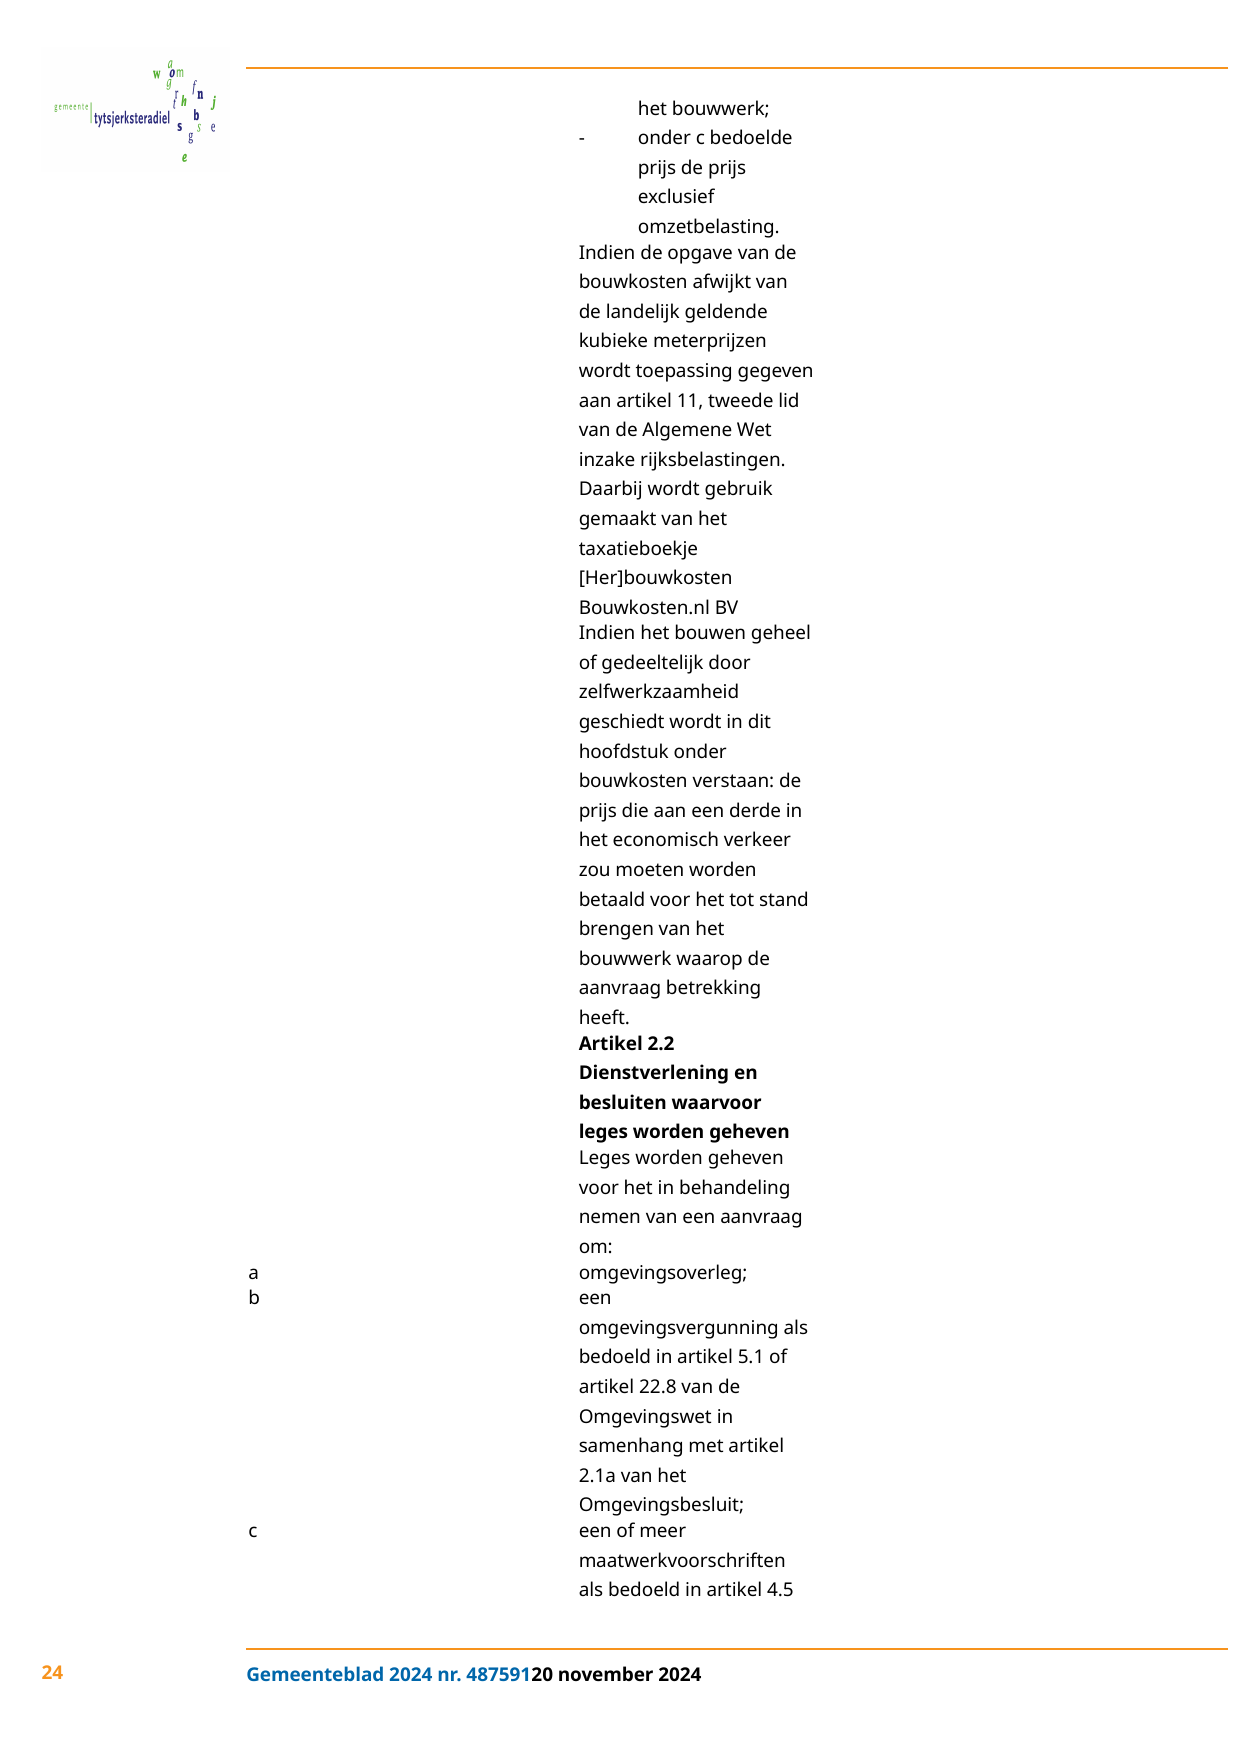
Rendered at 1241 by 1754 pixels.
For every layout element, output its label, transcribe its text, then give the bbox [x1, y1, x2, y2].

table_cell omgevingsoverleg; [579, 1259, 814, 1284]
table_cell een omgevingsvergunning als bedoeld in artikel 5.1 of artikel 22.8 van de Omgevingswet in samenhang met artikel 2.1a van het Omgevingsbesluit; [579, 1285, 814, 1517]
table_cell [248, 95, 578, 239]
table_cell [983, 239, 1152, 619]
table_cell [814, 239, 983, 619]
table_cell [983, 1030, 1152, 1144]
table_cell [983, 1518, 1152, 1602]
table_cell [248, 1144, 578, 1259]
table_cell Indien het bouwen geheel of gedeeltelijk door zelfwerkzaamheid geschiedt wordt in dit hoofdstuk onder bouwkosten verstaan: de prijs die aan een derde in het economisch verkeer zou moeten worden betaald voor het tot stand brengen van het bouwwerk waarop de aanvraag betrekking heeft. [579, 620, 814, 1030]
table_cell Leges worden geheven voor het in behandeling nemen van een aanvraag om: [579, 1144, 814, 1259]
table_cell [983, 1259, 1152, 1284]
table_cell Indien de opgave van de bouwkosten afwijkt van de landelijk geldende kubieke meterprijzen wordt toepassing gegeven aan artikel 11, tweede lid van de Algemene Wet inzake rijksbelastingen. Daarbij wordt gebruik gemaakt van het taxatieboekje [Her]bouwkosten Bouwkosten.nl BV [579, 239, 814, 619]
table_cell [983, 95, 1152, 239]
table_cell Artikel 2.2 Dienstverlening en besluiten waarvoor leges worden geheven [579, 1030, 814, 1144]
table_cell b [248, 1285, 578, 1517]
table_cell [814, 1518, 983, 1602]
table_cell [814, 1030, 983, 1144]
table_cell [814, 1285, 983, 1517]
table_cell [814, 1144, 983, 1259]
table_cell [983, 1144, 1152, 1259]
table_cell [814, 620, 983, 1030]
table_cell [814, 1259, 983, 1284]
picture [41, 47, 231, 172]
table_cell [248, 1030, 578, 1144]
table_cell a [248, 1259, 578, 1284]
table_cell [983, 1285, 1152, 1517]
table_cell [983, 620, 1152, 1030]
table_cell [248, 620, 578, 1030]
table_cell c [248, 1518, 578, 1602]
table_cell een of meer maatwerkvoorschriften als bedoeld in artikel 4.5 [579, 1518, 814, 1602]
table_cell het bouwwerk; onder c bedoelde prijs de prijs exclusief omzetbelasting. [579, 95, 814, 239]
table_cell [248, 239, 578, 619]
table_cell [814, 95, 983, 239]
